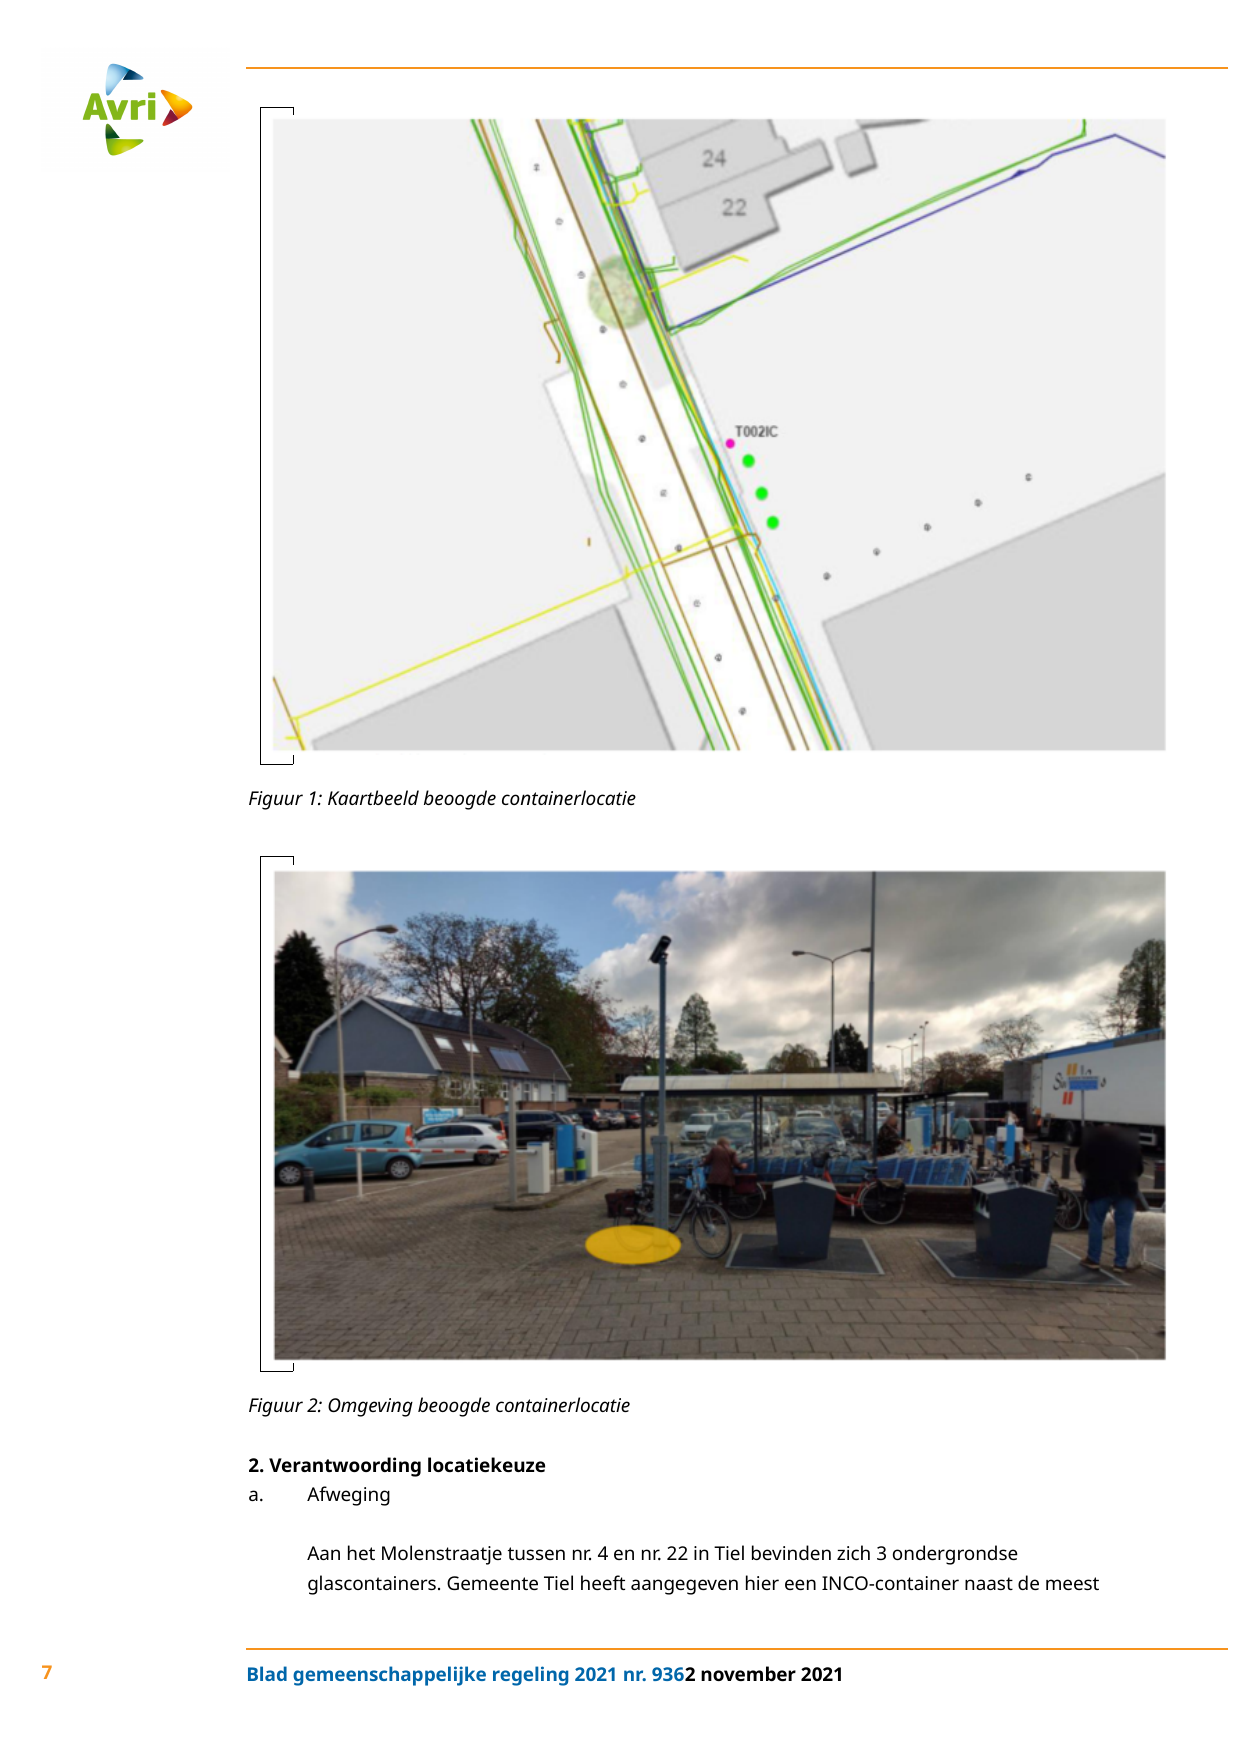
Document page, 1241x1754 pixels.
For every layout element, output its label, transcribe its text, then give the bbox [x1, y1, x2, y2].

picture [41, 47, 231, 172]
list Aan het Molenstraatje tussen nr. 4 en nr. 22 in Tiel bevinden zich 3 ondergrondse glascontainers. Gemeente Tiel heeft aangegeven hier een INCO-container naast de meest [248, 1541, 1152, 1596]
text 2. Verantwoording locatiekeuze [248, 1452, 1152, 1477]
text Figuur 2: Omgeving beoogde containerlocatie [248, 1393, 1152, 1418]
picture [268, 115, 1173, 755]
text Figuur 1: Kaartbeeld beoogde containerlocatie [248, 785, 1152, 811]
list Afweging [248, 1481, 1152, 1507]
picture [268, 865, 1173, 1363]
